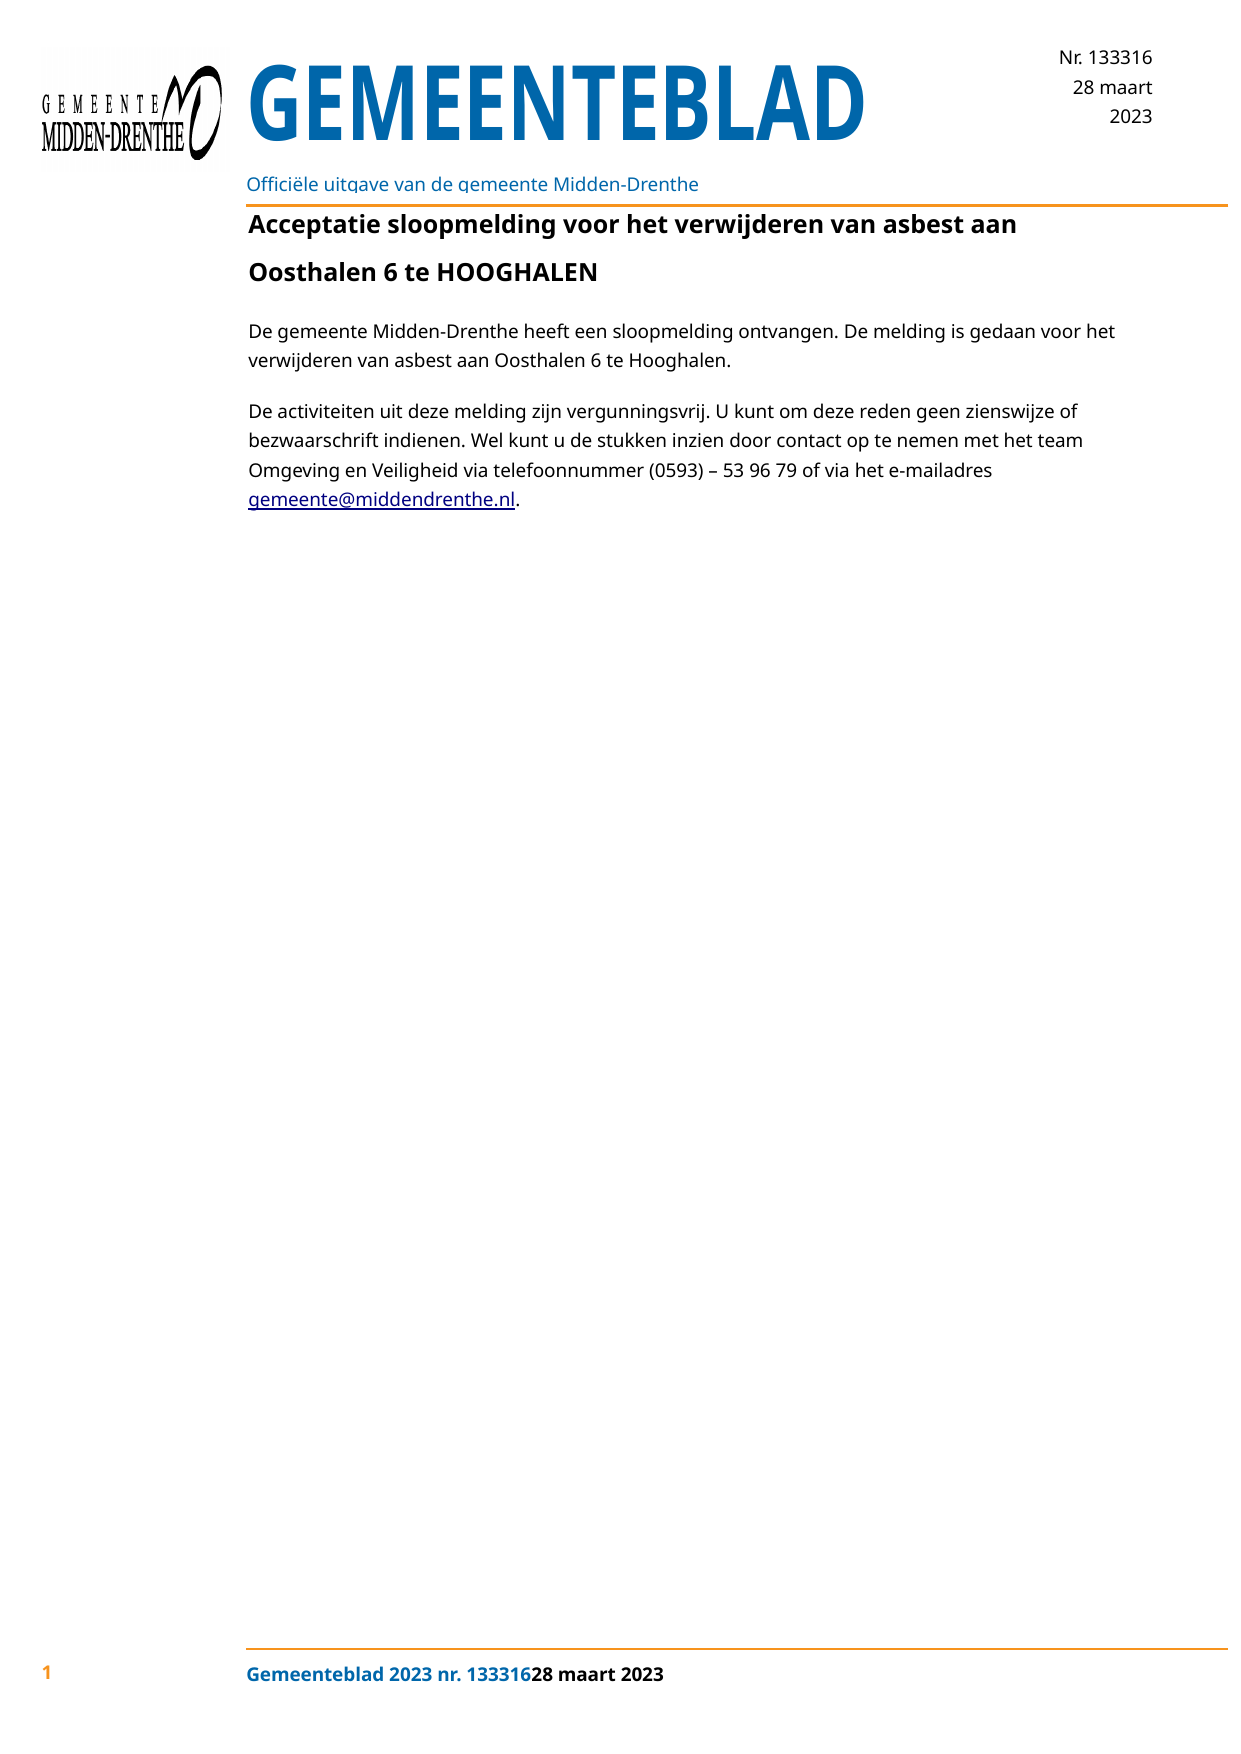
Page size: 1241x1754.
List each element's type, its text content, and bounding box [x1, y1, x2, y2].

picture [41, 47, 231, 172]
text De gemeente Midden-Drenthe heeft een sloopmelding ontvangen. De melding is gedaan voor het verwijderen van asbest aan Oosthalen 6 te Hooghalen. [248, 318, 1152, 373]
text Acceptatie sloopmelding voor het verwijderen van asbest aan Oosthalen 6 te HOOGHALEN [248, 207, 1152, 288]
text De activiteiten uit deze melding zijn vergunningsvrij. U kunt om deze reden geen zienswijze of bezwaarschrift indienen. Wel kunt u de stukken inzien door contact op te nemen met het team Omgeving en Veiligheid via telefoonnummer (0593) – 53 96 79 of via het e-mailadres gemeente@middendrenthe.nl. [248, 398, 1152, 512]
